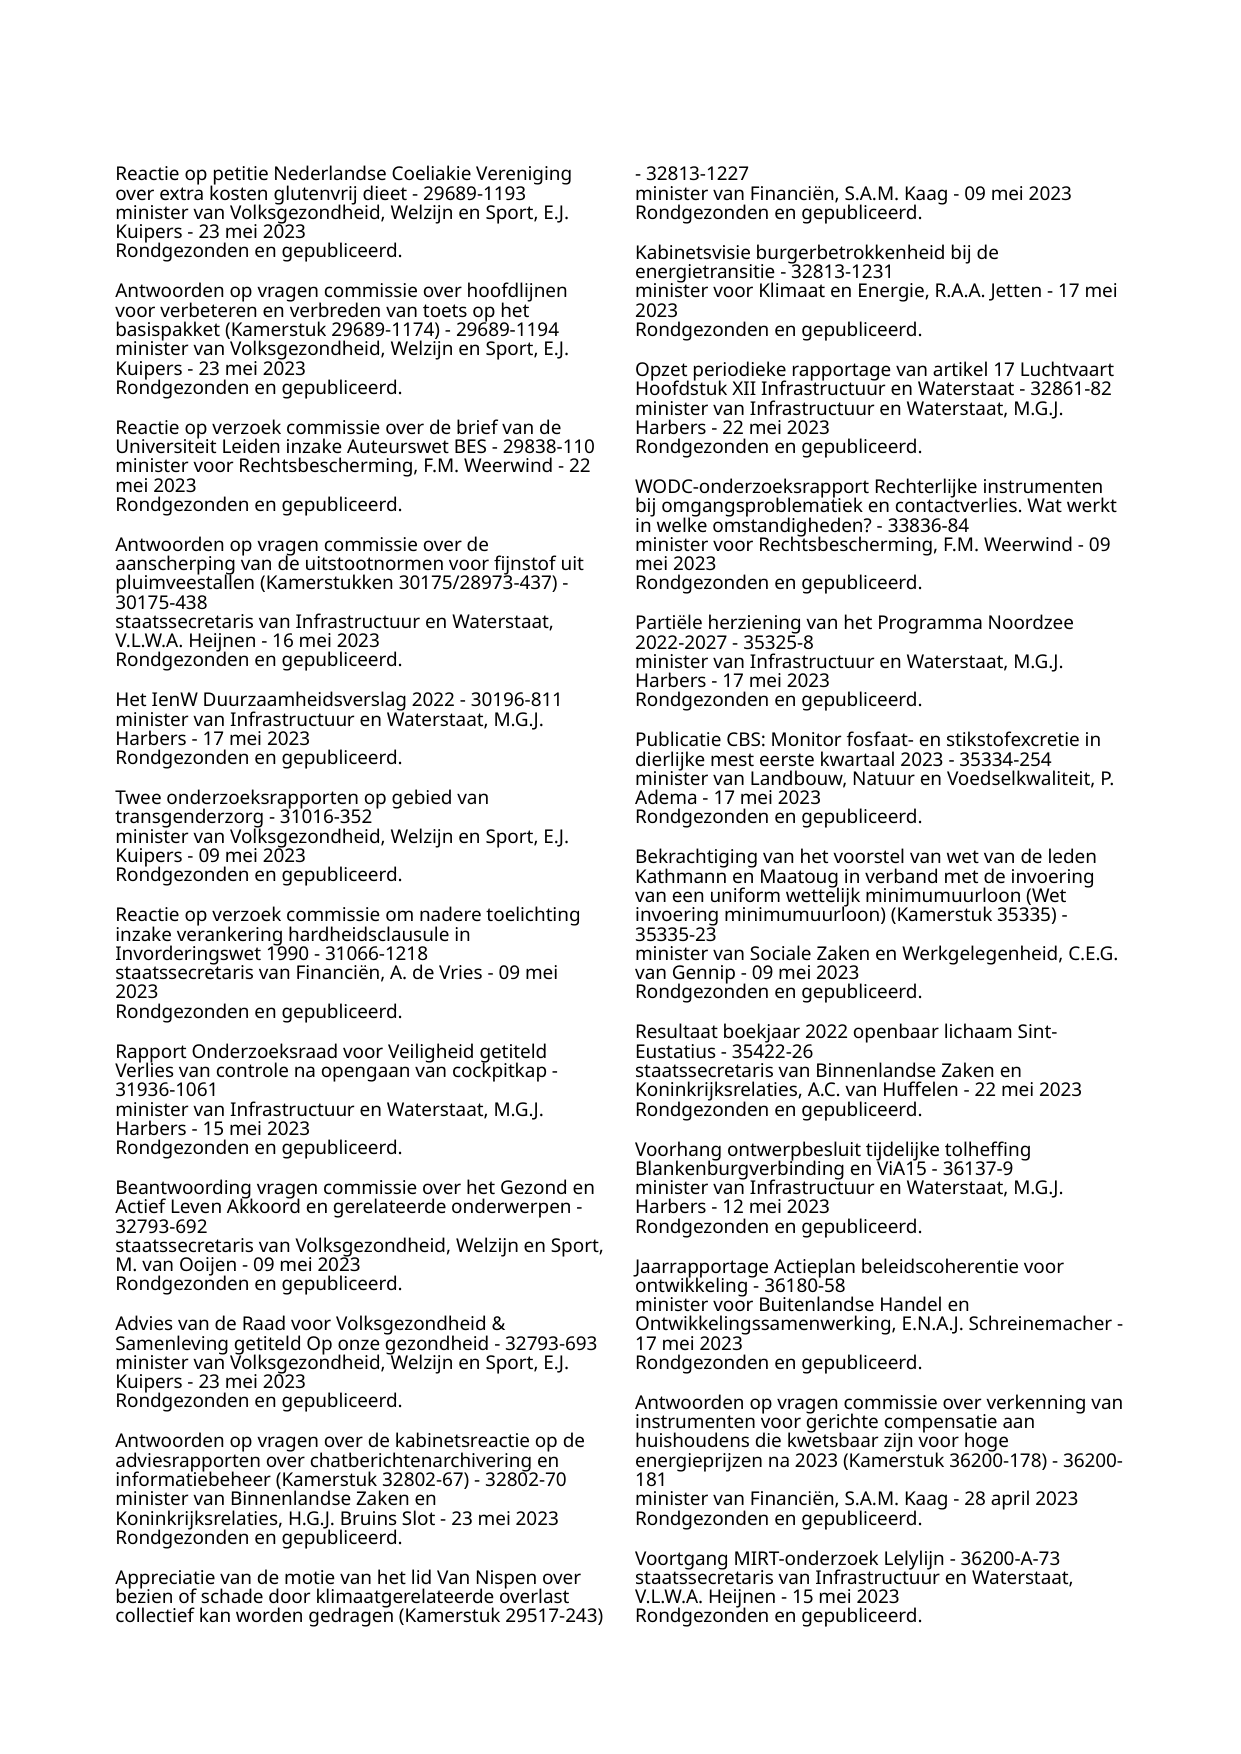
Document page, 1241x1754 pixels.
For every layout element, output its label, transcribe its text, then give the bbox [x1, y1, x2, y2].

text minister van Infrastructuur en Waterstaat, M.G.J. Harbers - 12 mei 2023 [635, 1179, 1125, 1218]
text Rondgezonden en gepubliceerd. [635, 321, 1125, 340]
text Het IenW Duurzaamheidsverslag 2022 - 30196-811 [115, 691, 605, 711]
text Rondgezonden en gepubliceerd. [115, 866, 605, 886]
text Antwoorden op vragen commissie over hoofdlijnen voor verbeteren en verbreden van toets op het basispakket (Kamerstuk 29689-1174) - 29689-1194 [115, 282, 605, 340]
text Rondgezonden en gepubliceerd. [635, 1607, 1125, 1627]
text Rondgezonden en gepubliceerd. [115, 1275, 605, 1295]
text Rondgezonden en gepubliceerd. [115, 1529, 605, 1548]
text minister van Volksgezondheid, Welzijn en Sport, E.J. Kuipers - 23 mei 2023 [115, 340, 605, 379]
text Appreciatie van de motie van het lid Van Nispen over bezien of schade door klimaatgerelateerde overlast collectief kan worden gedragen (Kamerstuk 29517-243) [115, 1569, 605, 1627]
text Antwoorden op vragen commissie over de aanscherping van de uitstootnormen voor fijnstof uit pluimveestallen (Kamerstukken 30175/28973-437) - 30175-438 [115, 536, 605, 613]
text Twee onderzoeksrapporten op gebied van transgenderzorg - 31016-352 [115, 789, 605, 828]
text Publicatie CBS: Monitor fosfaat- en stikstofexcretie in dierlijke mest eerste kwartaal 2023 - 35334-254 [635, 731, 1125, 770]
text Voortgang MIRT-onderzoek Lelylijn - 36200-A-73 [635, 1549, 1125, 1569]
text staatssecretaris van Volksgezondheid, Welzijn en Sport, M. van Ooijen - 09 mei 2023 [115, 1237, 605, 1275]
text Antwoorden op vragen commissie over verkenning van instrumenten voor gerichte compensatie aan huishoudens die kwetsbaar zijn voor hoge energieprijzen na 2023 (Kamerstuk 36200-178) - 36200-181 [635, 1394, 1125, 1490]
text Rondgezonden en gepubliceerd. [635, 574, 1125, 594]
text Reactie op verzoek commissie om nadere toelichting inzake verankering hardheidsclausule in Invorderingswet 1990 - 31066-1218 [115, 906, 605, 964]
text minister van Infrastructuur en Waterstaat, M.G.J. Harbers - 22 mei 2023 [635, 399, 1125, 438]
text minister voor Rechtsbescherming, F.M. Weerwind - 22 mei 2023 [115, 457, 605, 496]
text Bekrachtiging van het voorstel van wet van de leden Kathmann en Maatoug in verband met de invoering van een uniform wettelijk minimumuurloon (Wet invoering minimumuurloon) (Kamerstuk 35335) - 35335-23 [635, 848, 1125, 945]
text Rapport Onderzoeksraad voor Veiligheid getiteld Verlies van controle na opengaan van cockpitkap - 31936-1061 [115, 1043, 605, 1101]
text minister van Infrastructuur en Waterstaat, M.G.J. Harbers - 17 mei 2023 [635, 653, 1125, 691]
text minister van Financiën, S.A.M. Kaag - 28 april 2023 [635, 1490, 1125, 1509]
text Beantwoording vragen commissie over het Gezond en Actief Leven Akkoord en gerelateerde onderwerpen - 32793-692 [115, 1179, 605, 1237]
text minister voor Klimaat en Energie, R.A.A. Jetten - 17 mei 2023 [635, 282, 1125, 321]
text Reactie op verzoek commissie over de brief van de Universiteit Leiden inzake Auteurswet BES - 29838-110 [115, 419, 605, 457]
text Rondgezonden en gepubliceerd. [635, 204, 1125, 223]
text Rondgezonden en gepubliceerd. [635, 438, 1125, 457]
text minister van Volksgezondheid, Welzijn en Sport, E.J. Kuipers - 23 mei 2023 [115, 204, 605, 242]
text minister van Binnenlandse Zaken en Koninkrijksrelaties, H.G.J. Bruins Slot - 23 mei 2023 [115, 1490, 605, 1529]
text Resultaat boekjaar 2022 openbaar lichaam Sint-Eustatius - 35422-26 [635, 1023, 1125, 1062]
text Kabinetsvisie burgerbetrokkenheid bij de energietransitie - 32813-1231 [635, 244, 1125, 282]
text Rondgezonden en gepubliceerd. [115, 496, 605, 515]
text WODC-onderzoeksrapport Rechterlijke instrumenten bij omgangsproblematiek en contactverlies. Wat werkt in welke omstandigheden? - 33836-84 [635, 478, 1125, 536]
text Rondgezonden en gepubliceerd. [115, 1139, 605, 1158]
text staatssecretaris van Financiën, A. de Vries - 09 mei 2023 [115, 964, 605, 1003]
text Rondgezonden en gepubliceerd. [635, 691, 1125, 711]
text Rondgezonden en gepubliceerd. [635, 1354, 1125, 1373]
text Rondgezonden en gepubliceerd. [635, 1218, 1125, 1237]
text Rondgezonden en gepubliceerd. [115, 242, 605, 262]
text Rondgezonden en gepubliceerd. [635, 1101, 1125, 1120]
text Partiële herziening van het Programma Noordzee 2022-2027 - 35325-8 [635, 614, 1125, 653]
text minister van Volksgezondheid, Welzijn en Sport, E.J. Kuipers - 23 mei 2023 [115, 1354, 605, 1392]
text staatssecretaris van Infrastructuur en Waterstaat, V.L.W.A. Heijnen - 15 mei 2023 [635, 1569, 1125, 1607]
text staatssecretaris van Infrastructuur en Waterstaat, V.L.W.A. Heijnen - 16 mei 2023 [115, 613, 605, 651]
text - 32813-1227 [635, 165, 1125, 184]
text Rondgezonden en gepubliceerd. [115, 1003, 605, 1022]
text minister voor Rechtsbescherming, F.M. Weerwind - 09 mei 2023 [635, 536, 1125, 574]
text Rondgezonden en gepubliceerd. [115, 651, 605, 671]
text Jaarrapportage Actieplan beleidscoherentie voor ontwikkeling - 36180-58 [635, 1258, 1125, 1296]
text minister van Financiën, S.A.M. Kaag - 09 mei 2023 [635, 184, 1125, 204]
text Rondgezonden en gepubliceerd. [635, 983, 1125, 1003]
text minister voor Buitenlandse Handel en Ontwikkelingssamenwerking, E.N.A.J. Schreinemacher - 17 mei 2023 [635, 1296, 1125, 1354]
text Reactie op petitie Nederlandse Coeliakie Vereniging over extra kosten glutenvrij dieet - 29689-1193 [115, 165, 605, 204]
text Rondgezonden en gepubliceerd. [635, 1509, 1125, 1529]
text minister van Landbouw, Natuur en Voedselkwaliteit, P. Adema - 17 mei 2023 [635, 770, 1125, 808]
text Rondgezonden en gepubliceerd. [115, 749, 605, 768]
text Antwoorden op vragen over de kabinetsreactie op de adviesrapporten over chatberichtenarchivering en informatiebeheer (Kamerstuk 32802-67) - 32802-70 [115, 1432, 605, 1490]
text Rondgezonden en gepubliceerd. [115, 1392, 605, 1412]
text Opzet periodieke rapportage van artikel 17 Luchtvaart Hoofdstuk XII Infrastructuur en Waterstaat - 32861-82 [635, 361, 1125, 399]
text staatssecretaris van Binnenlandse Zaken en Koninkrijksrelaties, A.C. van Huffelen - 22 mei 2023 [635, 1062, 1125, 1101]
text Rondgezonden en gepubliceerd. [635, 808, 1125, 828]
text minister van Infrastructuur en Waterstaat, M.G.J. Harbers - 15 mei 2023 [115, 1101, 605, 1139]
text Voorhang ontwerpbesluit tijdelijke tolheffing Blankenburgverbinding en ViA15 - 36137-9 [635, 1141, 1125, 1179]
text Rondgezonden en gepubliceerd. [115, 379, 605, 398]
text Advies van de Raad voor Volksgezondheid & Samenleving getiteld Op onze gezondheid - 32793-693 [115, 1315, 605, 1354]
text minister van Sociale Zaken en Werkgelegenheid, C.E.G. van Gennip - 09 mei 2023 [635, 945, 1125, 983]
text minister van Volksgezondheid, Welzijn en Sport, E.J. Kuipers - 09 mei 2023 [115, 828, 605, 866]
text minister van Infrastructuur en Waterstaat, M.G.J. Harbers - 17 mei 2023 [115, 711, 605, 749]
